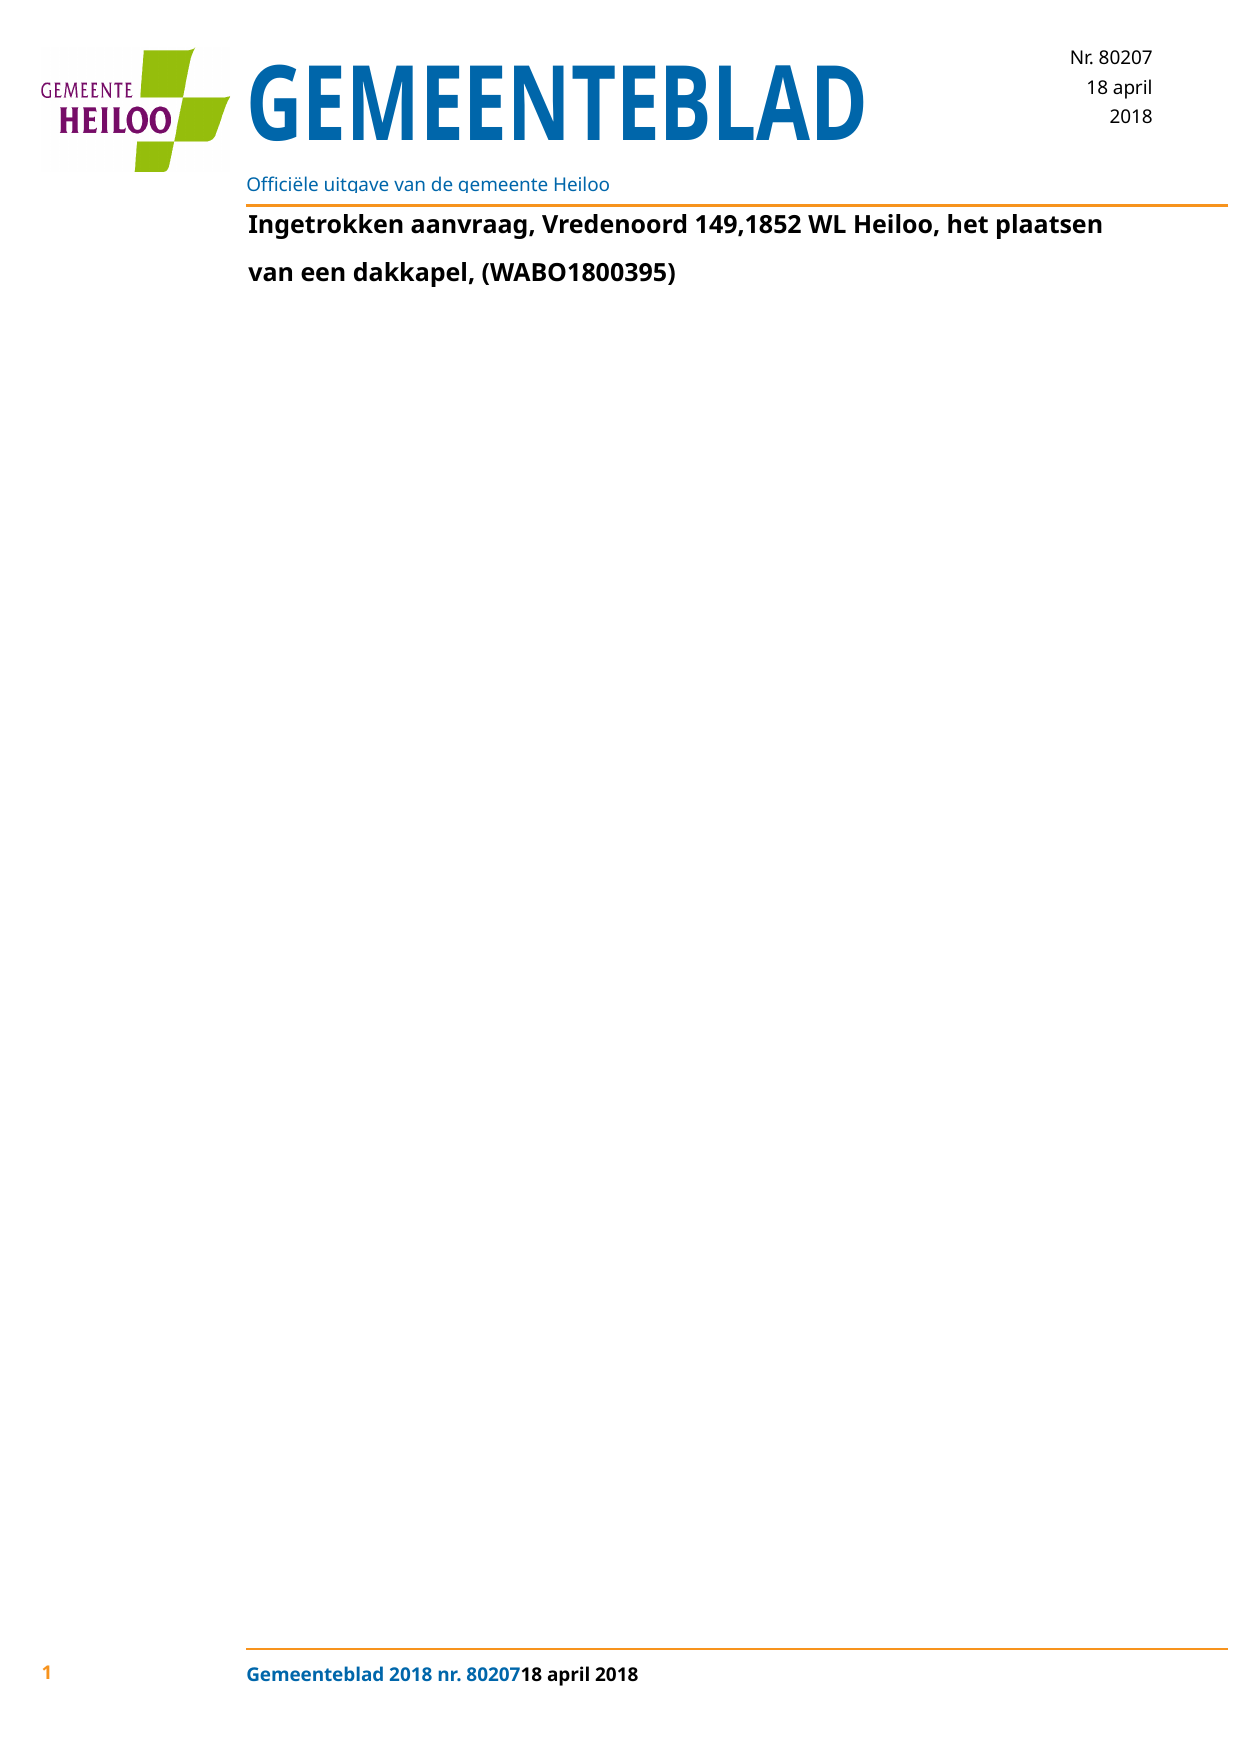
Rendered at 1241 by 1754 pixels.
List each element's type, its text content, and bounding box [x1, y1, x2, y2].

text Ingetrokken aanvraag, Vredenoord 149,1852 WL Heiloo, het plaatsen van een dakkapel, (WABO1800395) [248, 207, 1152, 288]
picture [41, 47, 231, 172]
